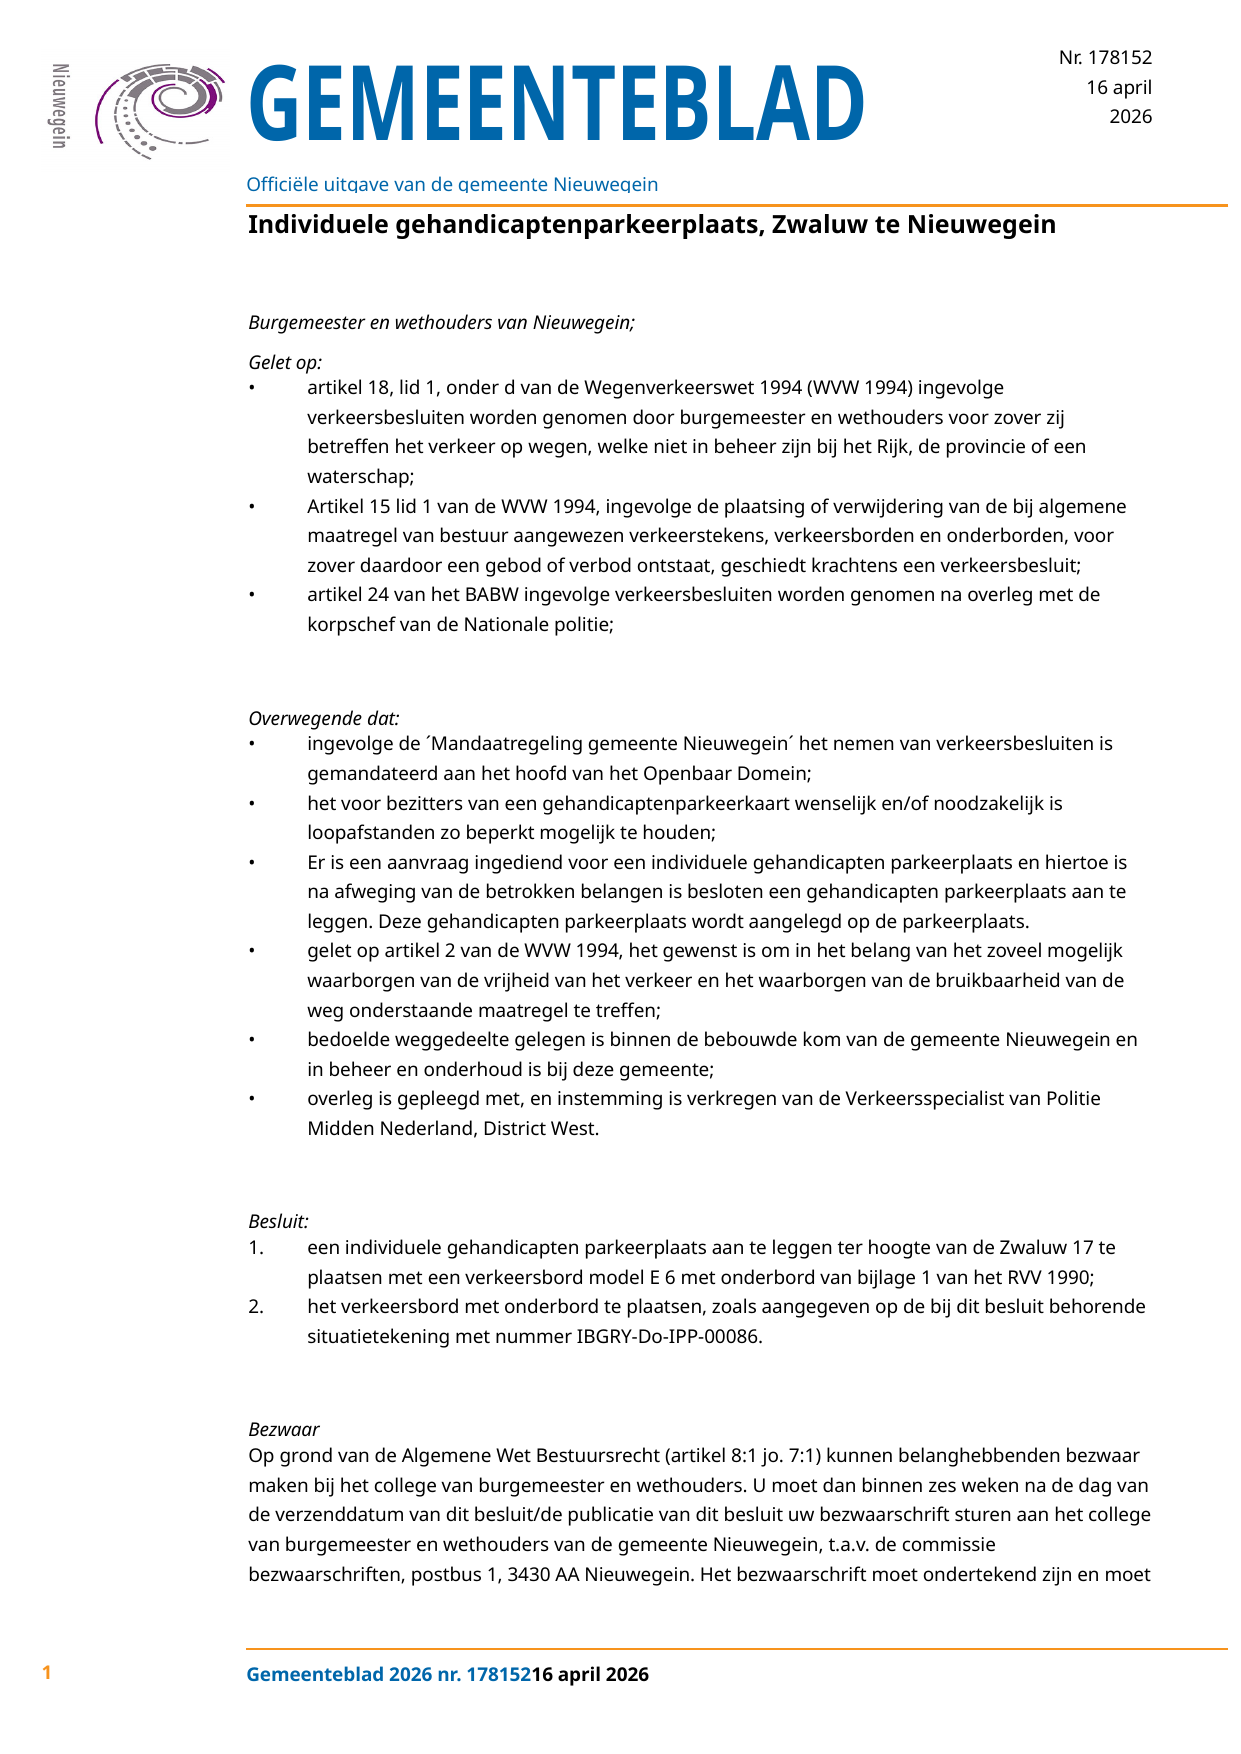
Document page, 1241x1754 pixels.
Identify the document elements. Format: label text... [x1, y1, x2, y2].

list het verkeersbord met onderbord te plaatsen, zoals aangegeven op de bij dit besluit behorende situatietekening met nummer IBGRY-Do-IPP-00086. [248, 1293, 1152, 1349]
list een individuele gehandicapten parkeerplaats aan te leggen ter hoogte van de Zwaluw 17 te plaatsen met een verkeersbord model E 6 met onderbord van bijlage 1 van het RVV 1990; [248, 1234, 1152, 1290]
list Artikel 15 lid 1 van de WVW 1994, ingevolge de plaatsing of verwijdering van de bij algemene maatregel van bestuur aangewezen verkeerstekens, verkeersborden en onderborden, voor zover daardoor een gebod of verbod ontstaat, geschiedt krachtens een verkeersbesluit; [248, 493, 1152, 578]
list artikel 18, lid 1, onder d van de Wegenverkeerswet 1994 (WVW 1994) ingevolge verkeersbesluiten worden genomen door burgemeester en wethouders voor zover zij betreffen het verkeer op wegen, welke niet in beheer zijn bij het Rijk, de provincie of een waterschap; [248, 374, 1152, 489]
text Bezwaar [248, 1417, 1152, 1442]
text Besluit: [248, 1209, 1152, 1234]
picture [41, 47, 231, 172]
list overleg is gepleegd met, en instemming is verkregen van de Verkeersspecialist van Politie Midden Nederland, District West. [248, 1086, 1152, 1141]
text Burgemeester en wethouders van Nieuwegein; [248, 309, 1152, 335]
list gelet op artikel 2 van de WVW 1994, het gewenst is om in het belang van het zoveel mogelijk waarborgen van de vrijheid van het verkeer en het waarborgen van de bruikbaarheid van de weg onderstaande maatregel te treffen; [248, 938, 1152, 1022]
list het voor bezitters van een gehandicaptenparkeerkaart wenselijk en/of noodzakelijk is loopafstanden zo beperkt mogelijk te houden; [248, 790, 1152, 845]
text Overwegende dat: [248, 705, 1152, 731]
text Gelet op: [248, 349, 1152, 374]
list Er is een aanvraag ingediend voor een individuele gehandicapten parkeerplaats en hiertoe is na afweging van de betrokken belangen is besloten een gehandicapten parkeerplaats aan te leggen. Deze gehandicapten parkeerplaats wordt aangelegd op de parkeerplaats. [248, 849, 1152, 934]
list ingevolge de ´Mandaatregeling gemeente Nieuwegein´ het nemen van verkeersbesluiten is gemandateerd aan het hoofd van het Openbaar Domein; [248, 731, 1152, 786]
list artikel 24 van het BABW ingevolge verkeersbesluiten worden genomen na overleg met de korpschef van de Nationale politie; [248, 582, 1152, 637]
text Individuele gehandicaptenparkeerplaats, Zwaluw te Nieuwegein [248, 207, 1152, 241]
list bedoelde weggedeelte gelegen is binnen de bebouwde kom van de gemeente Nieuwegein en in beheer en onderhoud is bij deze gemeente; [248, 1026, 1152, 1082]
text Op grond van de Algemene Wet Bestuursrecht (artikel 8:1 jo. 7:1) kunnen belanghebbenden bezwaar maken bij het college van burgemeester en wethouders. U moet dan binnen zes weken na de dag van de verzenddatum van dit besluit/de publicatie van dit besluit uw bezwaarschrift sturen aan het college van burgemeester en wethouders van de gemeente Nieuwegein, t.a.v. de commissie bezwaarschriften, postbus 1, 3430 AA Nieuwegein. Het bezwaarschrift moet ondertekend zijn en moet [248, 1442, 1152, 1586]
